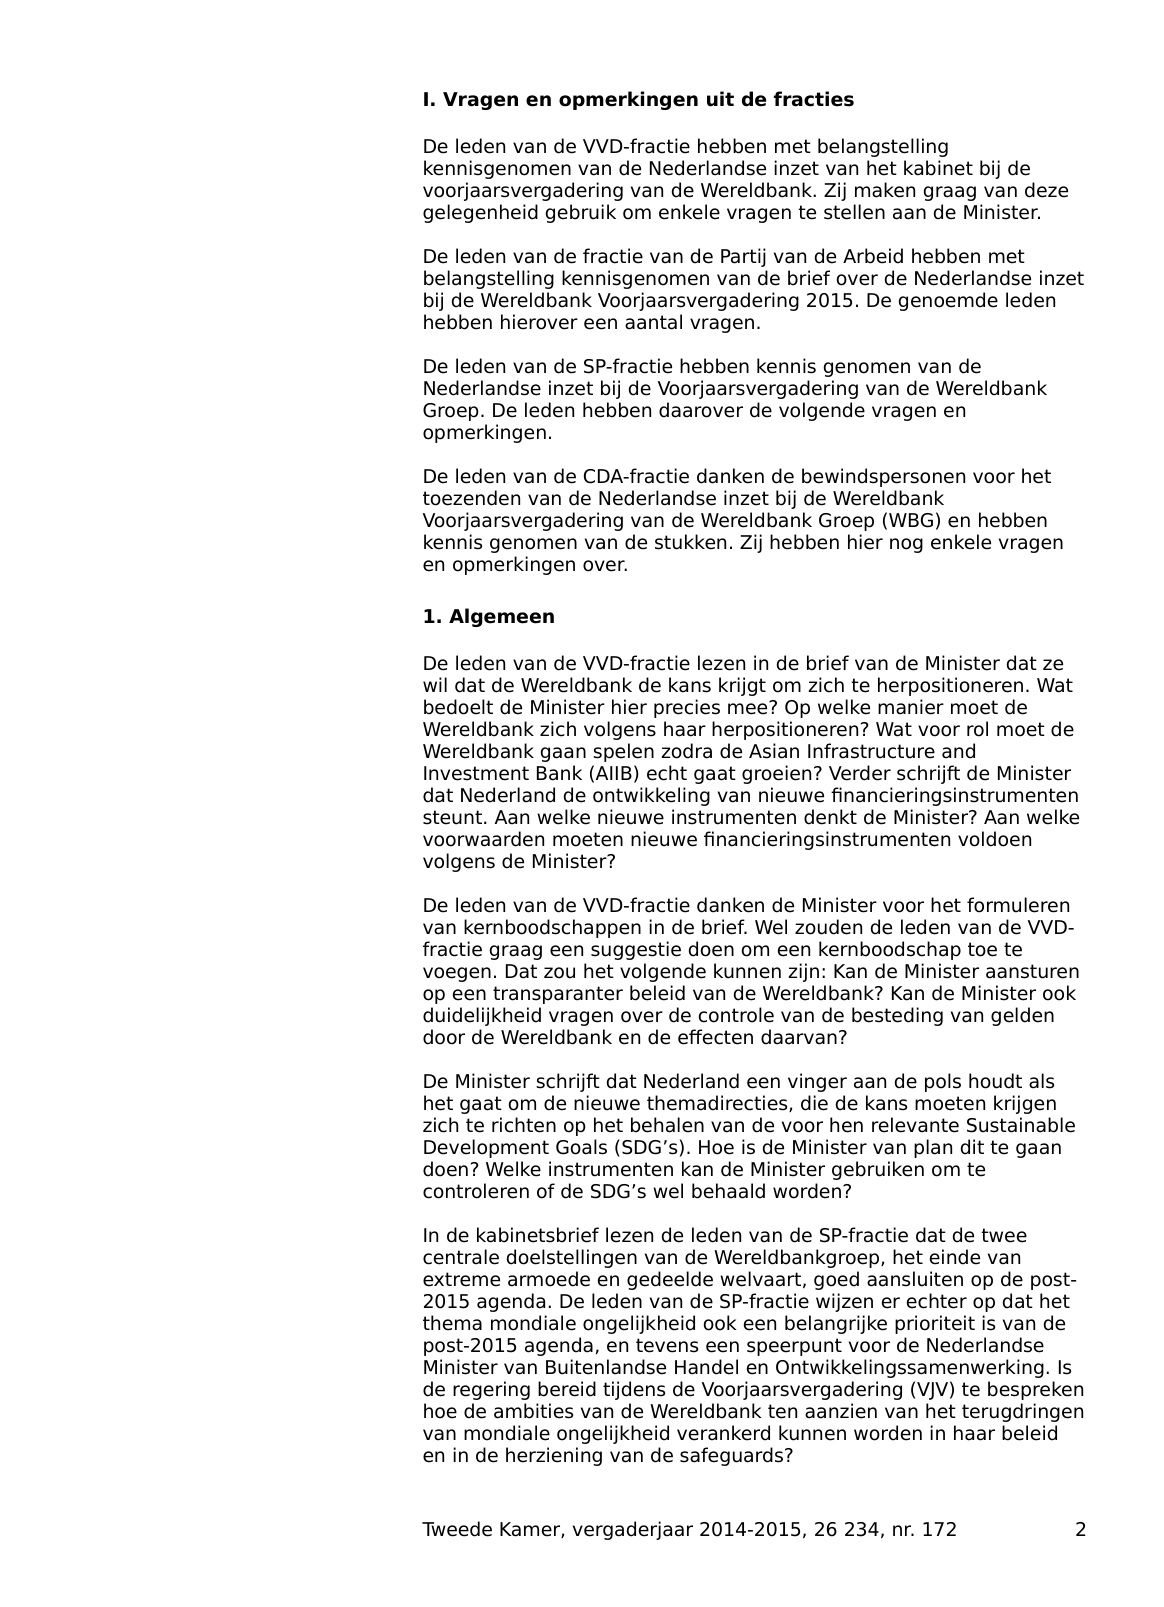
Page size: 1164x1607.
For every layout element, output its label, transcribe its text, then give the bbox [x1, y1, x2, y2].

subtitle 1. Algemeen [422, 606, 1087, 628]
text De leden van de VVD-fractie hebben met belangstelling kennisgenomen van de Nederlandse inzet van het kabinet bij de voorjaarsvergadering van de Wereldbank. Zij maken graag van deze gelegenheid gebruik om enkele vragen te stellen aan de Minister. [422, 136, 1087, 224]
text In de kabinetsbrief lezen de leden van de SP-fractie dat de twee centrale doelstellingen van de Wereldbankgroep, het einde van extreme armoede en gedeelde welvaart, goed aansluiten op de post-2015 agenda. De leden van de SP-fractie wijzen er echter op dat het thema mondiale ongelijkheid ook een belangrijke prioriteit is van de post-2015 agenda, en tevens een speerpunt voor de Nederlandse Minister van Buitenlandse Handel en Ontwikkelingssamenwerking. Is de regering bereid tijdens de Voorjaarsvergadering (VJV) te bespreken hoe de ambities van de Wereldbank ten aanzien van het terugdringen van mondiale ongelijkheid verankerd kunnen worden in haar beleid en in de herziening van de safeguards? [422, 1225, 1087, 1467]
subtitle I. Vragen en opmerkingen uit de fracties [422, 89, 1087, 111]
text De leden van de SP-fractie hebben kennis genomen van de Nederlandse inzet bij de Voorjaarsvergadering van de Wereldbank Groep. De leden hebben daarover de volgende vragen en opmerkingen. [422, 356, 1087, 444]
text De leden van de VVD-fractie danken de Minister voor het formuleren van kernboodschappen in de brief. Wel zouden de leden van de VVD-fractie graag een suggestie doen om een kernboodschap toe te voegen. Dat zou het volgende kunnen zijn: Kan de Minister aansturen op een transparanter beleid van de Wereldbank? Kan de Minister ook duidelijkheid vragen over de controle van de besteding van gelden door de Wereldbank en de effecten daarvan? [422, 895, 1087, 1049]
text De leden van de CDA-fractie danken de bewindspersonen voor het toezenden van de Nederlandse inzet bij de Wereldbank Voorjaarsvergadering van de Wereldbank Groep (WBG) en hebben kennis genomen van de stukken. Zij hebben hier nog enkele vragen en opmerkingen over. [422, 466, 1087, 576]
text De leden van de fractie van de Partij van de Arbeid hebben met belangstelling kennisgenomen van de brief over de Nederlandse inzet bij de Wereldbank Voorjaarsvergadering 2015. De genoemde leden hebben hierover een aantal vragen. [422, 246, 1087, 334]
text De leden van de VVD-fractie lezen in de brief van de Minister dat ze wil dat de Wereldbank de kans krijgt om zich te herpositioneren. Wat bedoelt de Minister hier precies mee? Op welke manier moet de Wereldbank zich volgens haar herpositioneren? Wat voor rol moet de Wereldbank gaan spelen zodra de Asian Infrastructure and Investment Bank (AIIB) echt gaat groeien? Verder schrijft de Minister dat Nederland de ontwikkeling van nieuwe financieringsinstrumenten steunt. Aan welke nieuwe instrumenten denkt de Minister? Aan welke voorwaarden moeten nieuwe financieringsinstrumenten voldoen volgens de Minister? [422, 653, 1087, 873]
text De Minister schrijft dat Nederland een vinger aan de pols houdt als het gaat om de nieuwe themadirecties, die de kans moeten krijgen zich te richten op het behalen van de voor hen relevante Sustainable Development Goals (SDG’s). Hoe is de Minister van plan dit te gaan doen? Welke instrumenten kan de Minister gebruiken om te controleren of de SDG’s wel behaald worden? [422, 1071, 1087, 1203]
